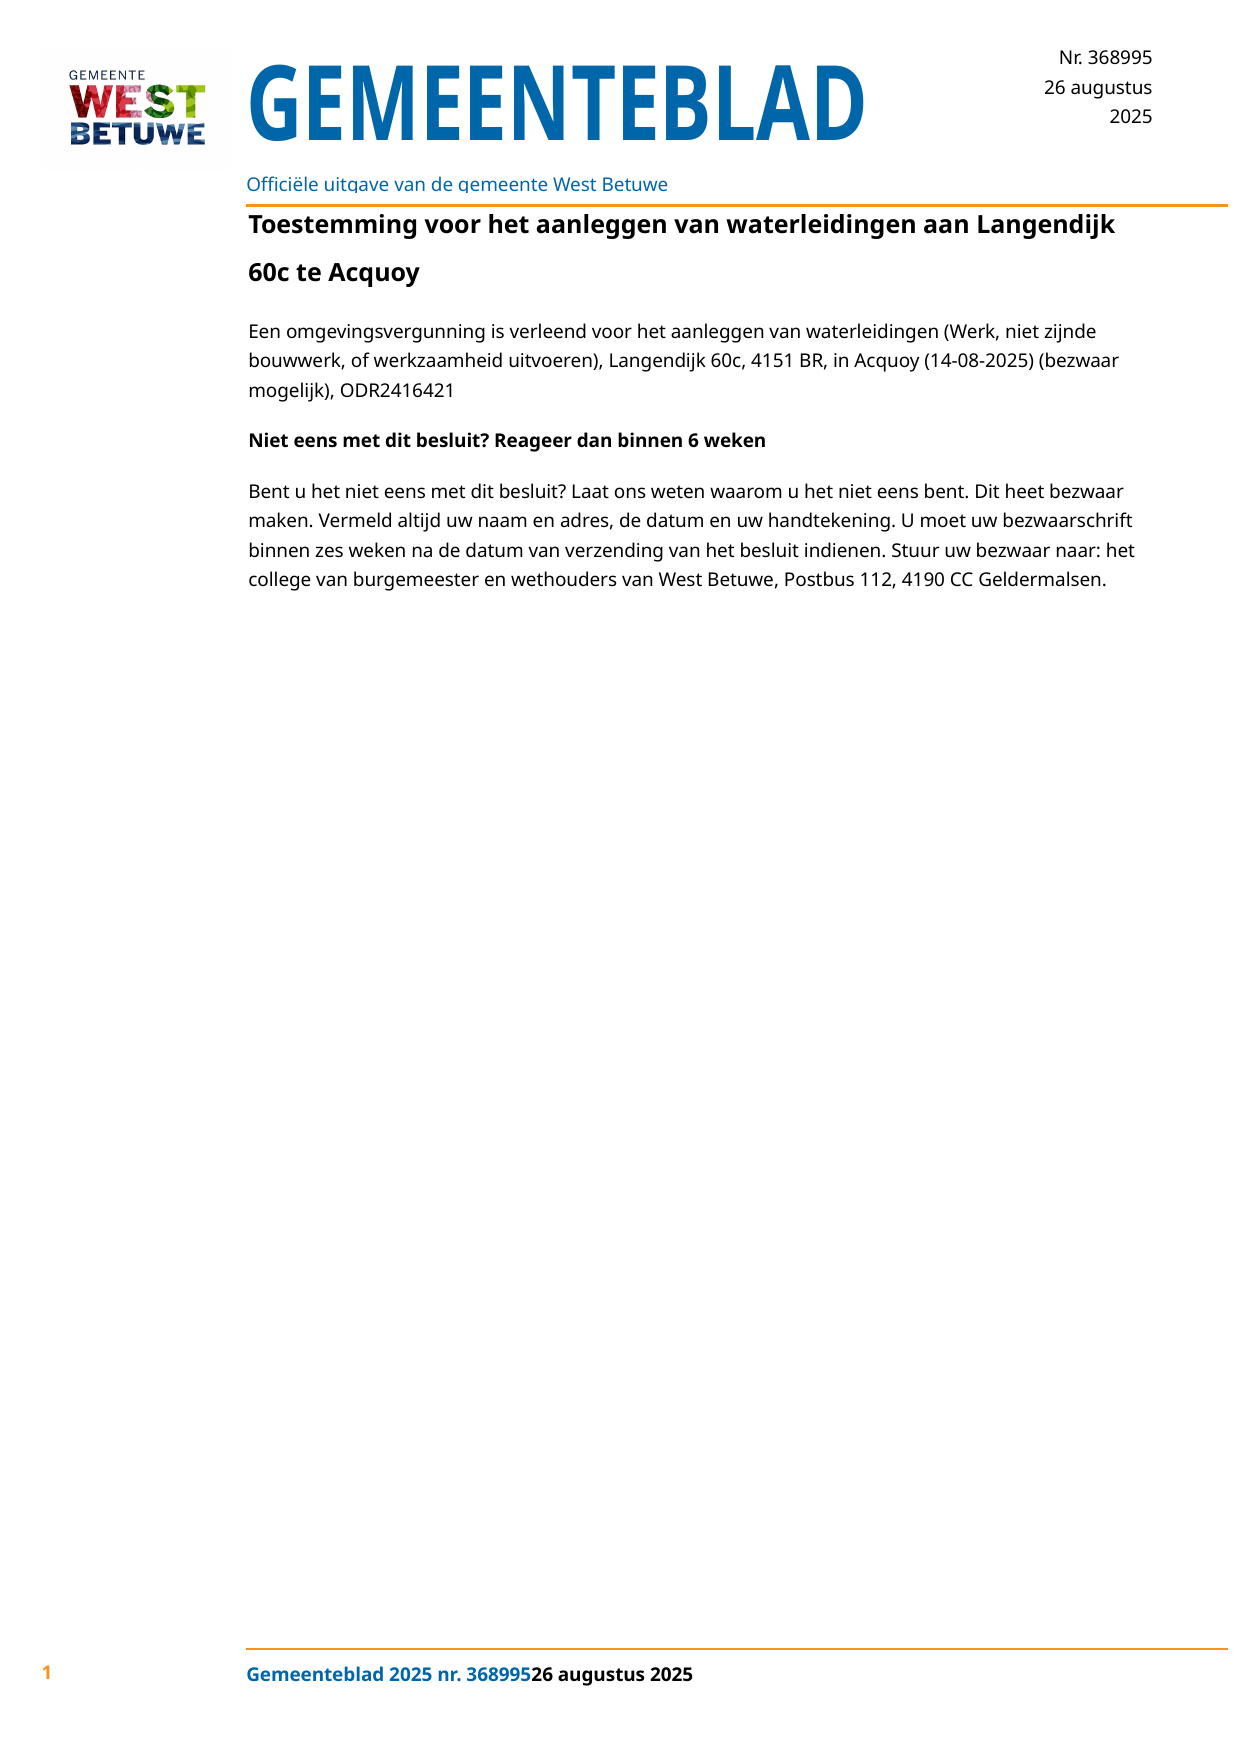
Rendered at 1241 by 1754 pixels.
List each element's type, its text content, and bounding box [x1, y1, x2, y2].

picture [41, 47, 231, 172]
text Een omgevingsvergunning is verleend voor het aanleggen van waterleidingen (Werk, niet zijnde bouwwerk, of werkzaamheid uitvoeren), Langendijk 60c, 4151 BR, in Acquoy (14-08-2025) (bezwaar mogelijk), ODR2416421 [248, 318, 1152, 403]
text Bent u het niet eens met dit besluit? Laat ons weten waarom u het niet eens bent. Dit heet bezwaar maken. Vermeld altijd uw naam en adres, de datum en uw handtekening. U moet uw bezwaarschrift binnen zes weken na de datum van verzending van het besluit indienen. Stuur uw bezwaar naar: het college van burgemeester en wethouders van West Betuwe, Postbus 112, 4190 CC Geldermalsen. [248, 478, 1152, 592]
text Toestemming voor het aanleggen van waterleidingen aan Langendijk 60c te Acquoy [248, 207, 1152, 288]
text Niet eens met dit besluit? Reageer dan binnen 6 weken [248, 427, 1152, 453]
